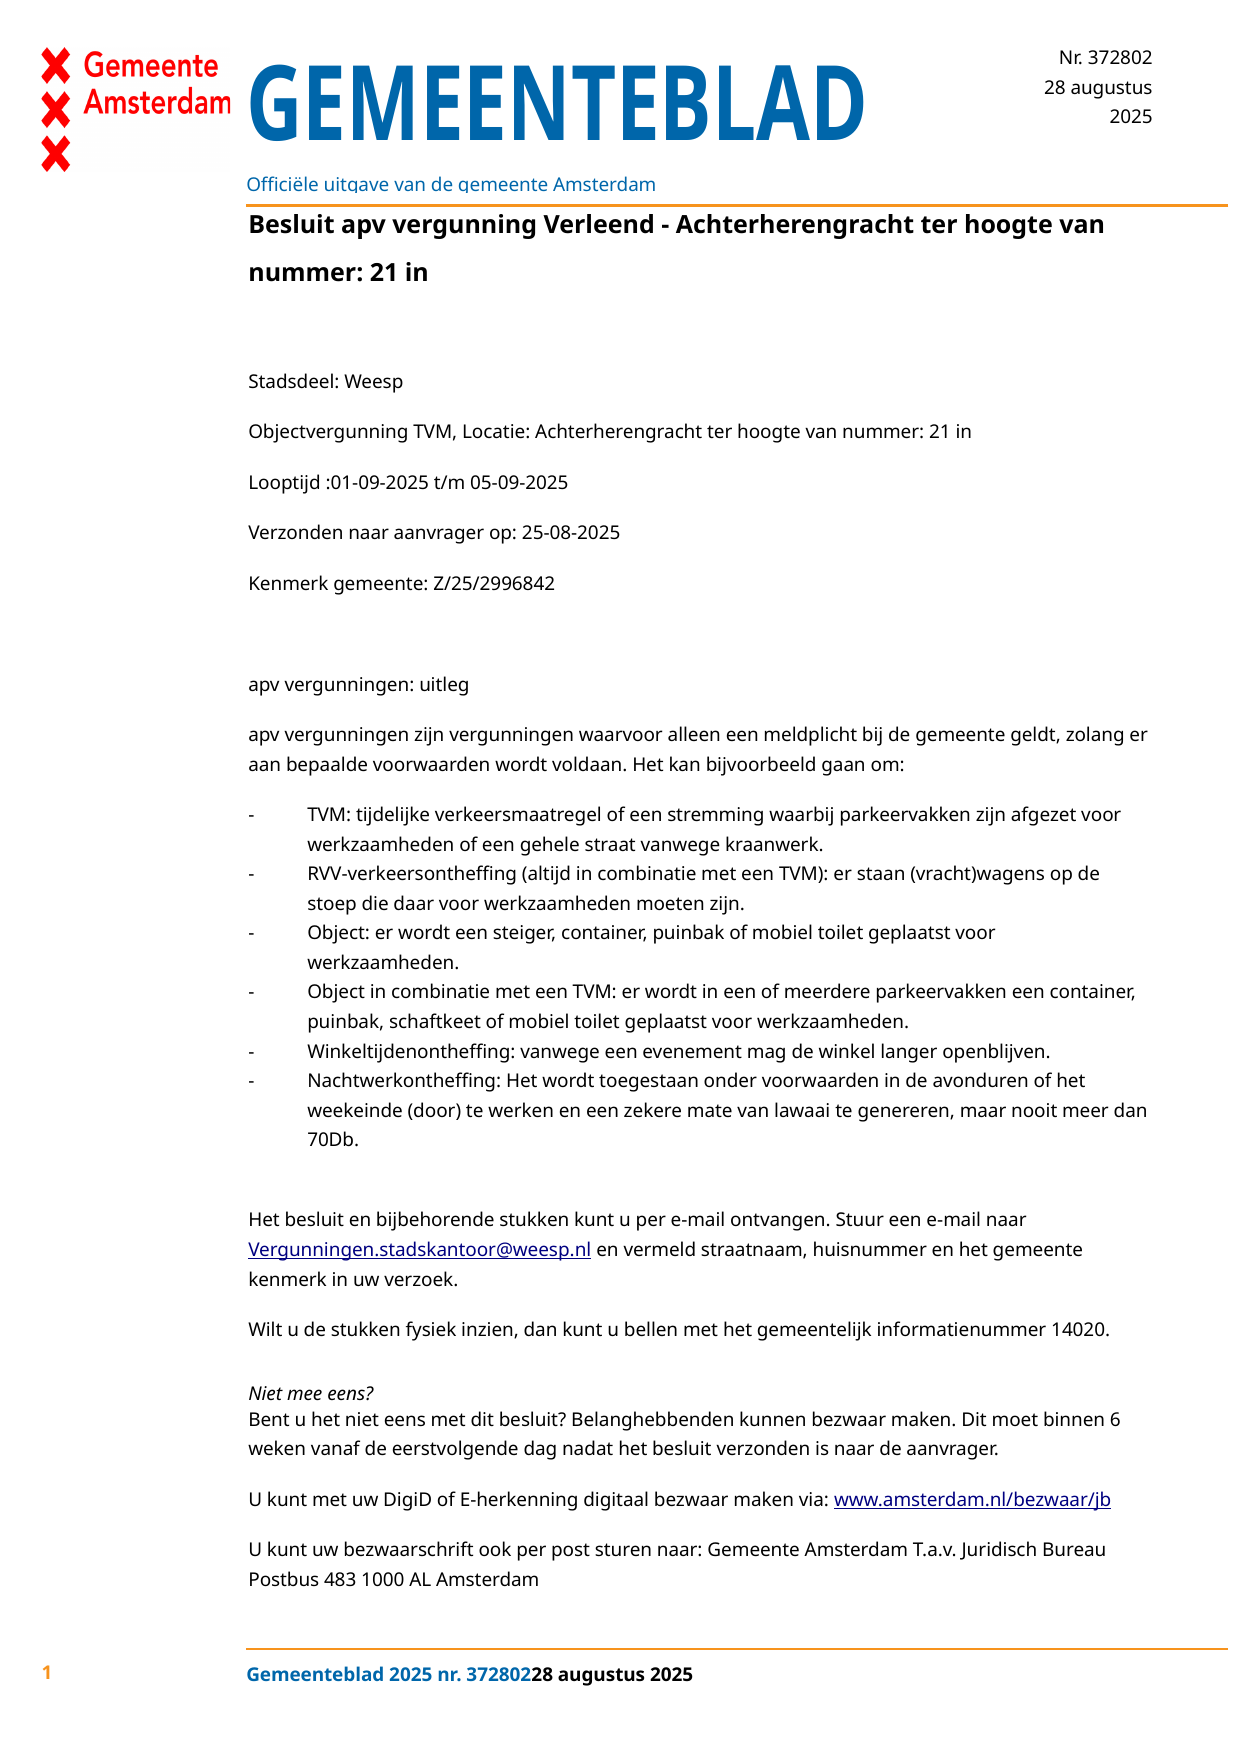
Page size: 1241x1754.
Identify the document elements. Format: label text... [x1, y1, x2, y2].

list Object: er wordt een steiger, container, puinbak of mobiel toilet geplaatst voor werkzaamheden. [248, 919, 1152, 975]
list Object in combinatie met een TVM: er wordt in een of meerdere parkeervakken een container, puinbak, schaftkeet of mobiel toilet geplaatst voor werkzaamheden. [248, 979, 1152, 1034]
text U kunt uw bezwaarschrift ook per post sturen naar: Gemeente Amsterdam T.a.v. Juridisch Bureau Postbus 483 1000 AL Amsterdam [248, 1536, 1152, 1592]
list Nachtwerkontheffing: Het wordt toegestaan onder voorwaarden in de avonduren of het weekeinde (door) te werken en een zekere mate van lawaai te genereren, maar nooit meer dan 70Db. [248, 1067, 1152, 1152]
picture [41, 47, 231, 172]
text Het besluit en bijbehorende stukken kunt u per e-mail ontvangen. Stuur een e-mail naar Vergunningen.stadskantoor@weesp.nl en vermeld straatnaam, huisnummer en het gemeente kenmerk in uw verzoek. [248, 1207, 1152, 1292]
list Winkeltijdenontheffing: vanwege een evenement mag de winkel langer openblijven. [248, 1038, 1152, 1064]
text apv vergunningen zijn vergunningen waarvoor alleen een meldplicht bij de gemeente geldt, zolang er aan bepaalde voorwaarden wordt voldaan. Het kan bijvoorbeeld gaan om: [248, 721, 1152, 777]
text U kunt met uw DigiD of E-herkenning digitaal bezwaar maken via: www.amsterdam.nl/bezwaar/jb [248, 1486, 1152, 1512]
text Stadsdeel: Weesp [248, 368, 1152, 394]
text Besluit apv vergunning Verleend - Achterherengracht ter hoogte van nummer: 21 in [248, 207, 1152, 288]
text Wilt u de stukken fysiek inzien, dan kunt u bellen met het gemeentelijk informatienummer 14020. [248, 1316, 1152, 1342]
text Verzonden naar aanvrager op: 25-08-2025 [248, 519, 1152, 545]
text Looptijd :01-09-2025 t/m 05-09-2025 [248, 469, 1152, 495]
text Niet mee eens? [248, 1380, 1152, 1406]
text apv vergunningen: uitleg [248, 671, 1152, 697]
list TVM: tijdelijke verkeersmaatregel of een stremming waarbij parkeervakken zijn afgezet voor werkzaamheden of een gehele straat vanwege kraanwerk. [248, 801, 1152, 857]
text Kenmerk gemeente: Z/25/2996842 [248, 570, 1152, 596]
list RVV-verkeersontheffing (altijd in combinatie met een TVM): er staan (vracht)wagens op de stoep die daar voor werkzaamheden moeten zijn. [248, 860, 1152, 916]
text Bent u het niet eens met dit besluit? Belanghebbenden kunnen bezwaar maken. Dit moet binnen 6 weken vanaf de eerstvolgende dag nadat het besluit verzonden is naar de aanvrager. [248, 1406, 1152, 1461]
text Objectvergunning TVM, Locatie: Achterherengracht ter hoogte van nummer: 21 in [248, 419, 1152, 444]
